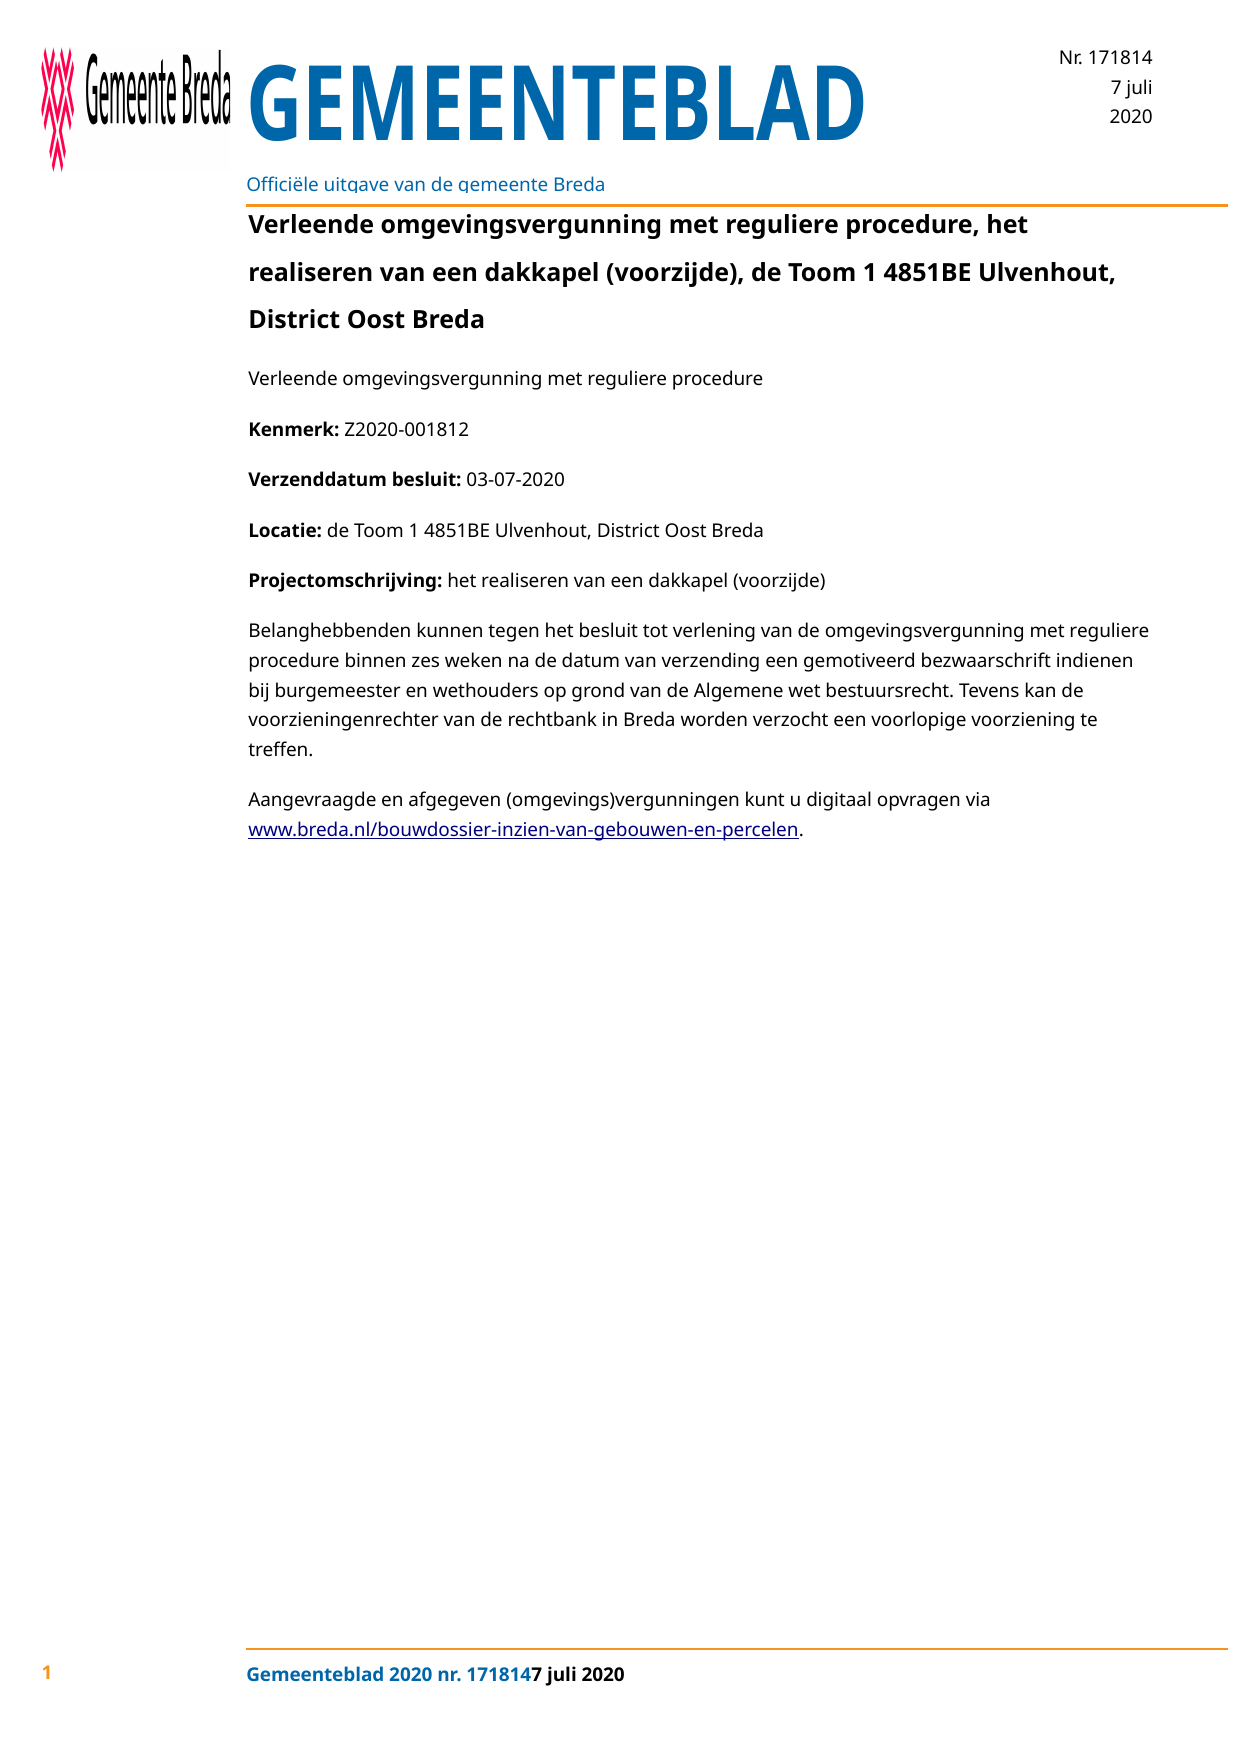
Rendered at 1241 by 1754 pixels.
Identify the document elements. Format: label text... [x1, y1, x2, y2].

text Kenmerk: Z2020-001812 [248, 416, 1152, 442]
text Belanghebbenden kunnen tegen het besluit tot verlening van de omgevingsvergunning met reguliere procedure binnen zes weken na de datum van verzending een gemotiveerd bezwaarschrift indienen bij burgemeester en wethouders op grond van de Algemene wet bestuursrecht. Tevens kan de voorzieningenrechter van de rechtbank in Breda worden verzocht een voorlopige voorziening te treffen. [248, 618, 1152, 762]
text Aangevraagde en afgegeven (omgevings)vergunningen kunt u digitaal opvragen via www.breda.nl/bouwdossier-inzien-van-gebouwen-en-percelen. [248, 786, 1152, 842]
text Projectomschrijving: het realiseren van een dakkapel (voorzijde) [248, 567, 1152, 593]
text Verzenddatum besluit: 03-07-2020 [248, 466, 1152, 492]
text Verleende omgevingsvergunning met reguliere procedure, het realiseren van een dakkapel (voorzijde), de Toom 1 4851BE Ulvenhout, District Oost Breda [248, 207, 1152, 336]
text Locatie: de Toom 1 4851BE Ulvenhout, District Oost Breda [248, 517, 1152, 542]
picture [41, 47, 231, 172]
text Verleende omgevingsvergunning met reguliere procedure [248, 366, 1152, 391]
